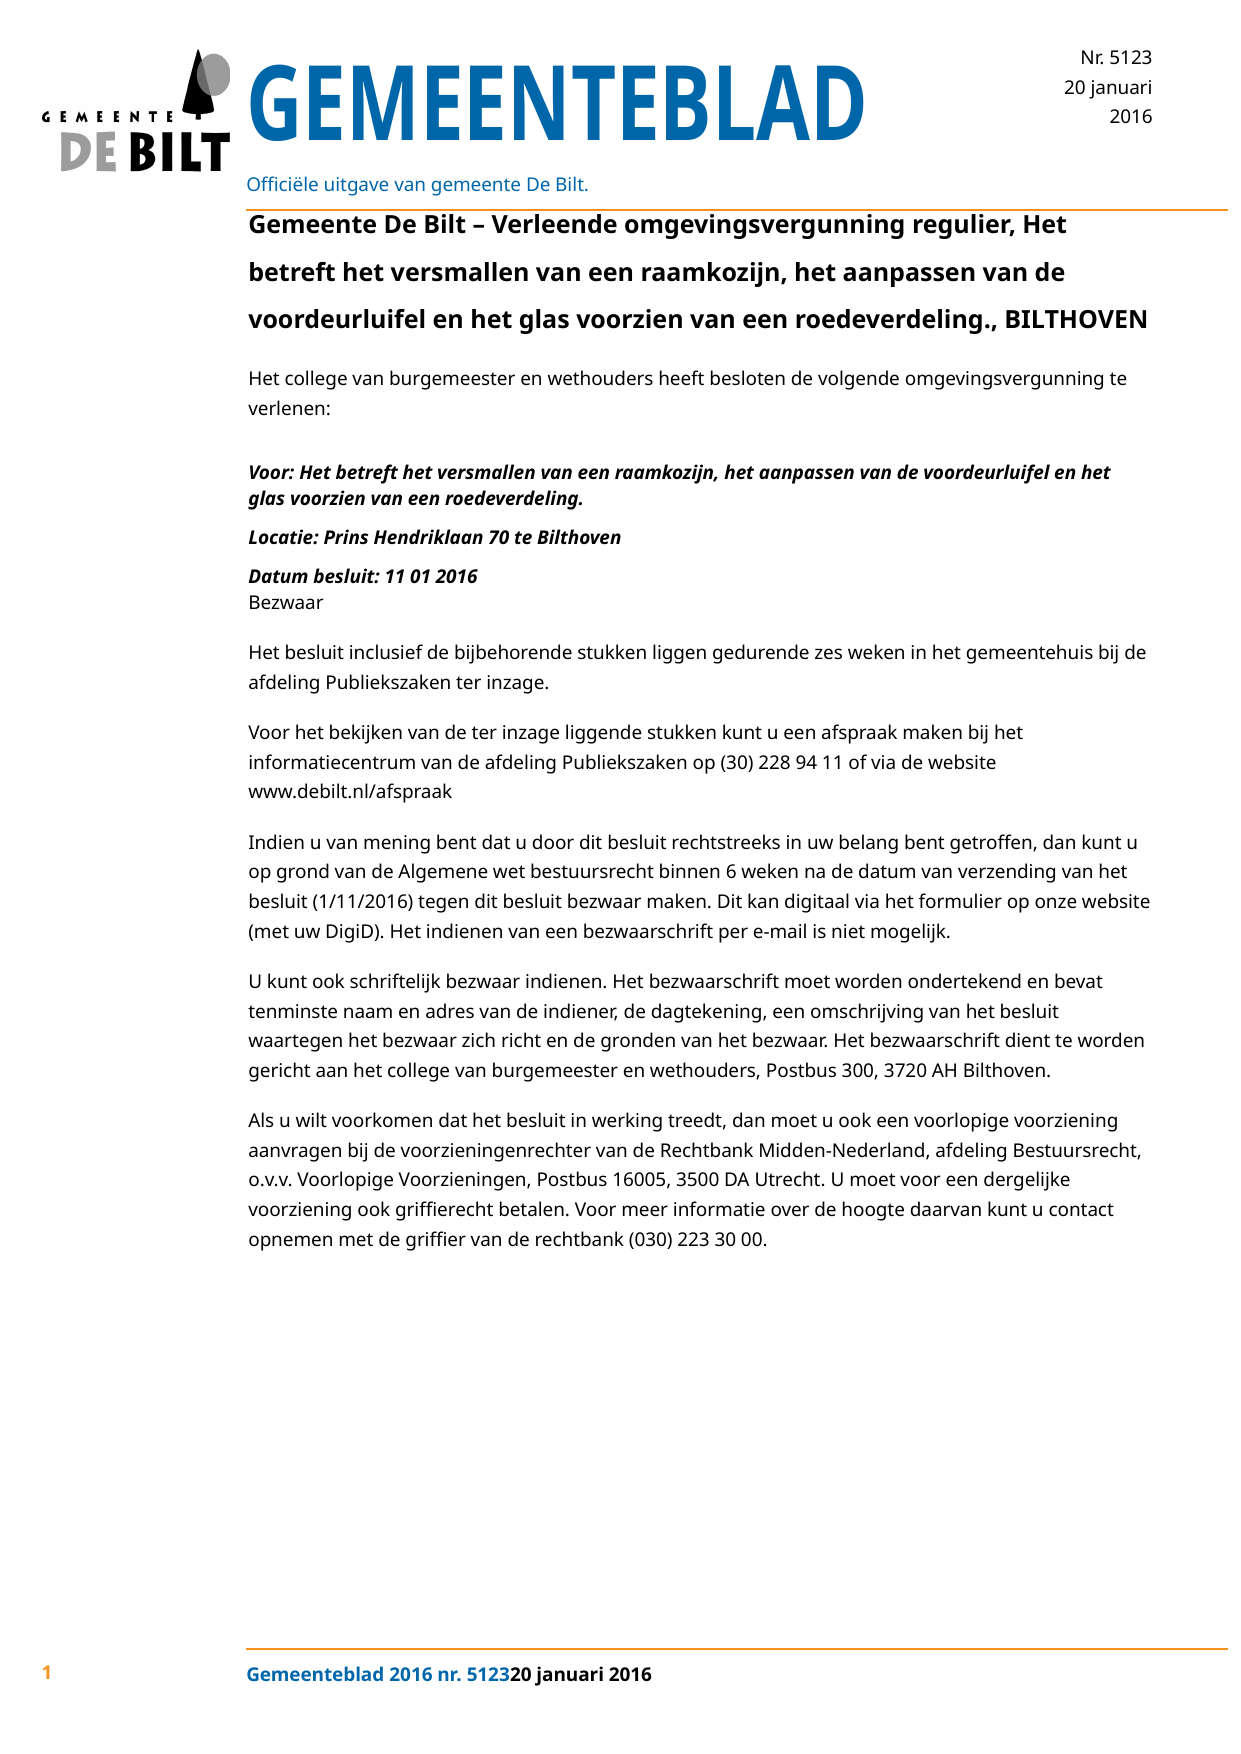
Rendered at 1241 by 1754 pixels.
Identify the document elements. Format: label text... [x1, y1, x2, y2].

text Voor: Het betreft het versmallen van een raamkozijn, het aanpassen van de voordeurluifel en het glas voorzien van een roedeverdeling. [248, 459, 1152, 511]
text Het besluit inclusief de bijbehorende stukken liggen gedurende zes weken in het gemeentehuis bij de afdeling Publiekszaken ter inzage. [248, 639, 1152, 695]
text Bezwaar [248, 589, 1152, 615]
text Als u wilt voorkomen dat het besluit in werking treedt, dan moet u ook een voorlopige voorziening aanvragen bij de voorzieningenrechter van de Rechtbank Midden-Nederland, afdeling Bestuursrecht, o.v.v. Voorlopige Voorzieningen, Postbus 16005, 3500 DA Utrecht. U moet voor een dergelijke voorziening ook griffierecht betalen. Voor meer informatie over de hoogte daarvan kunt u contact opnemen met de griffier van de rechtbank (030) 223 30 00. [248, 1107, 1152, 1251]
text U kunt ook schriftelijk bezwaar indienen. Het bezwaarschrift moet worden ondertekend en bevat tenminste naam en adres van de indiener, de dagtekening, een omschrijving van het besluit waartegen het bezwaar zich richt en de gronden van het bezwaar. Het bezwaarschrift dient te worden gericht aan het college van burgemeester en wethouders, Postbus 300, 3720 AH Bilthoven. [248, 968, 1152, 1083]
text Het college van burgemeester en wethouders heeft besloten de volgende omgevingsvergunning te verlenen: [248, 366, 1152, 421]
text Indien u van mening bent dat u door dit besluit rechtstreeks in uw belang bent getroffen, dan kunt u op grond van de Algemene wet bestuursrecht binnen 6 weken na de datum van verzending van het besluit (1/11/2016) tegen dit besluit bezwaar maken. Dit kan digitaal via het formulier op onze website (met uw DigiD). Het indienen van een bezwaarschrift per e-mail is niet mogelijk. [248, 829, 1152, 943]
text Gemeente De Bilt – Verleende omgevingsvergunning regulier, Het betreft het versmallen van een raamkozijn, het aanpassen van de voordeurluifel en het glas voorzien van een roedeverdeling., BILTHOVEN [248, 211, 1152, 336]
text Datum besluit: 11 01 2016 [248, 563, 1152, 589]
text Locatie: Prins Hendriklaan 70 te Bilthoven [248, 524, 1152, 550]
text Voor het bekijken van de ter inzage liggende stukken kunt u een afspraak maken bij het informatiecentrum van de afdeling Publiekszaken op (30) 228 94 11 of via de website www.debilt.nl/afspraak [248, 719, 1152, 804]
picture [41, 47, 231, 172]
